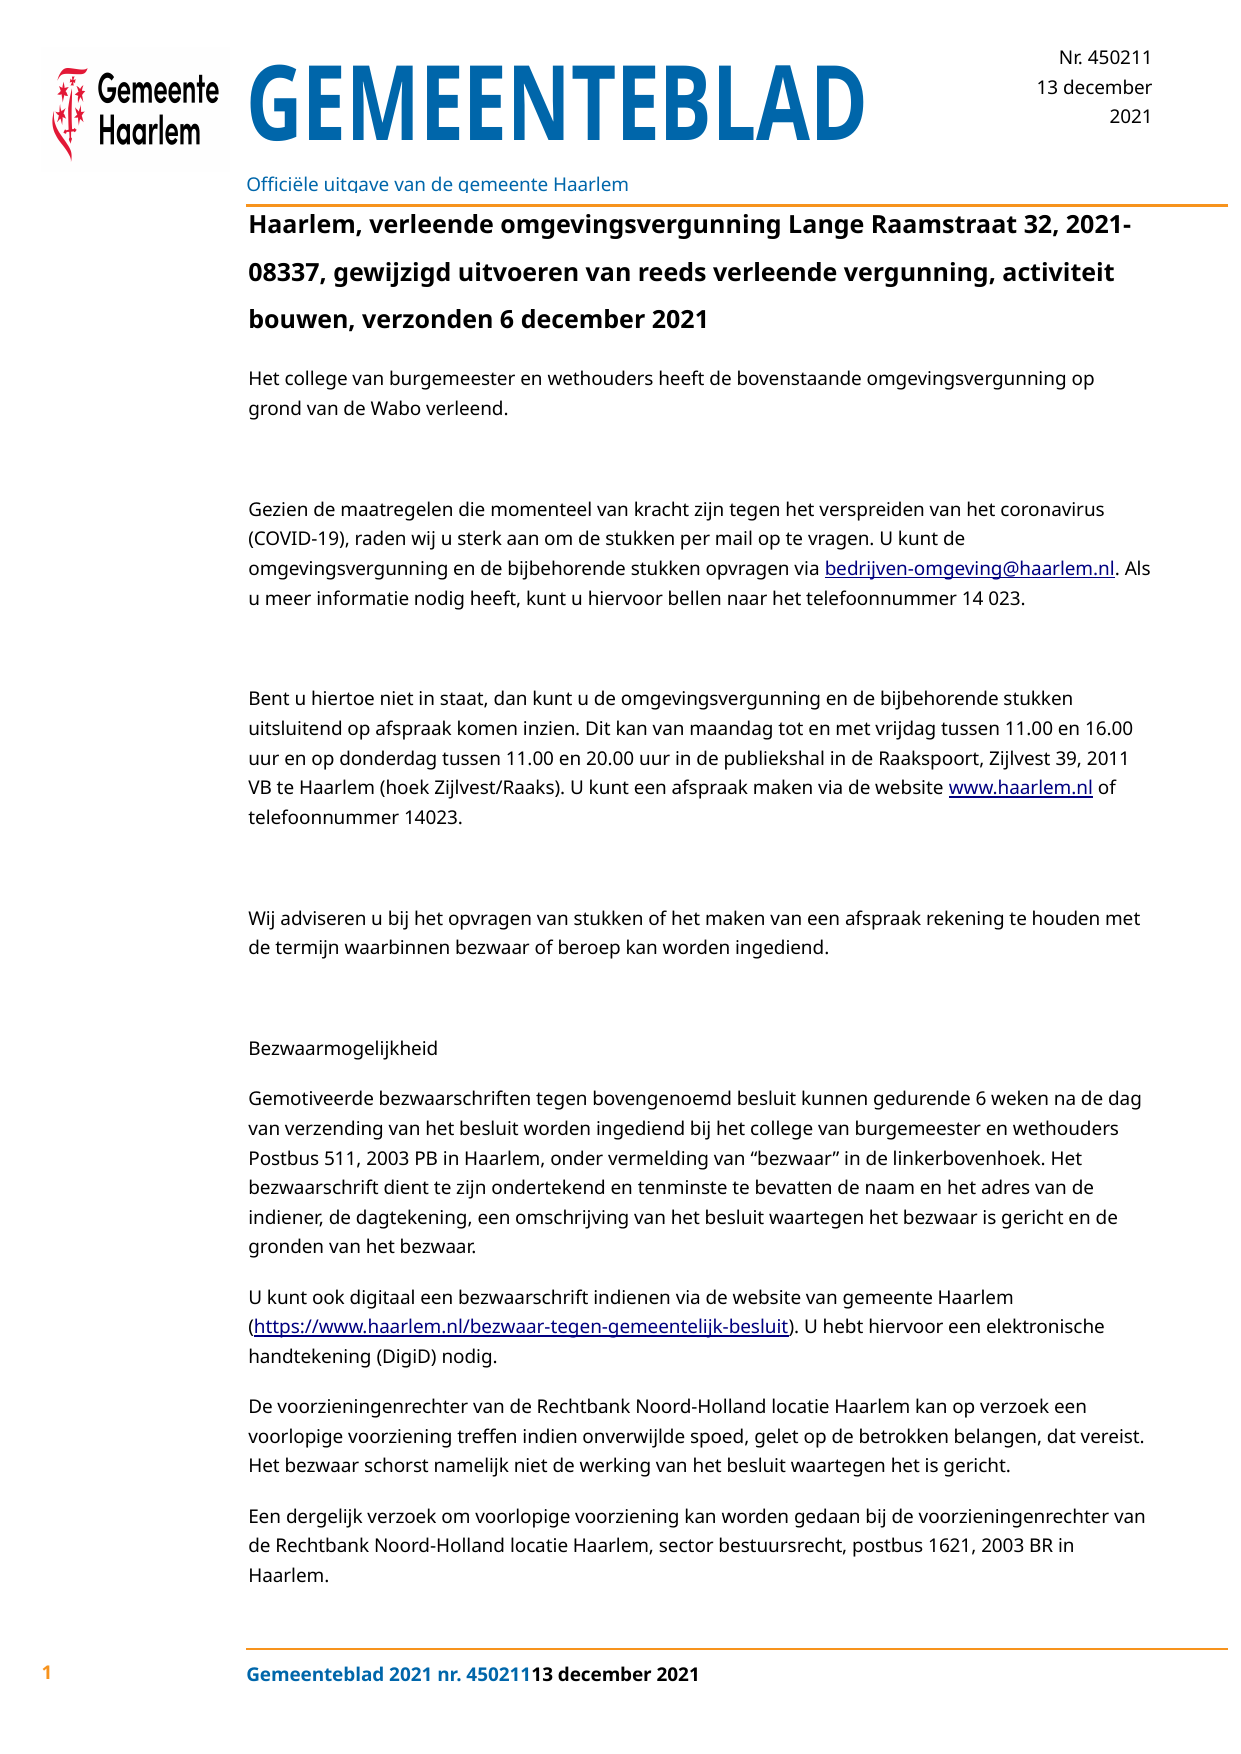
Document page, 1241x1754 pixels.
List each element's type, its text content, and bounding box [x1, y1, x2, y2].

text Een dergelijk verzoek om voorlopige voorziening kan worden gedaan bij de voorzieningenrechter van de Rechtbank Noord-Holland locatie Haarlem, sector bestuursrecht, postbus 1621, 2003 BR in Haarlem. [248, 1503, 1152, 1588]
text De voorzieningenrechter van de Rechtbank Noord-Holland locatie Haarlem kan op verzoek een voorlopige voorziening treffen indien onverwijlde spoed, gelet op de betrokken belangen, dat vereist. Het bezwaar schorst namelijk niet de werking van het besluit waartegen het is gericht. [248, 1393, 1152, 1478]
text Haarlem, verleende omgevingsvergunning Lange Raamstraat 32, 2021-08337, gewijzigd uitvoeren van reeds verleende vergunning, activiteit bouwen, verzonden 6 december 2021 [248, 207, 1152, 336]
text Bent u hiertoe niet in staat, dan kunt u de omgevingsvergunning en de bijbehorende stukken uitsluitend op afspraak komen inzien. Dit kan van maandag tot en met vrijdag tussen 11.00 en 16.00 uur en op donderdag tussen 11.00 en 20.00 uur in de publiekshal in de Raakspoort, Zijlvest 39, 2011 VB te Haarlem (hoek Zijlvest/Raaks). U kunt een afspraak maken via de website www.haarlem.nl of telefoonnummer 14023. [248, 686, 1152, 829]
text Gemotiveerde bezwaarschriften tegen bovengenoemd besluit kunnen gedurende 6 weken na de dag van verzending van het besluit worden ingediend bij het college van burgemeester en wethouders Postbus 511, 2003 PB in Haarlem, onder vermelding van “bezwaar” in de linkerbovenhoek. Het bezwaarschrift dient te zijn ondertekend en tenminste te bevatten de naam en het adres van de indiener, de dagtekening, een omschrijving van het besluit waartegen het bezwaar is gericht en de gronden van het bezwaar. [248, 1086, 1152, 1259]
picture [41, 47, 231, 172]
text Wij adviseren u bij het opvragen van stukken of het maken van een afspraak rekening te houden met de termijn waarbinnen bezwaar of beroep kan worden ingediend. [248, 905, 1152, 960]
text U kunt ook digitaal een bezwaarschrift indienen via de website van gemeente Haarlem (https://www.haarlem.nl/bezwaar-tegen-gemeentelijk-besluit). U hebt hiervoor een elektronische handtekening (DigiD) nodig. [248, 1284, 1152, 1369]
text Bezwaarmogelijkheid [248, 1035, 1152, 1061]
text Het college van burgemeester en wethouders heeft de bovenstaande omgevingsvergunning op grond van de Wabo verleend. [248, 366, 1152, 421]
text Gezien de maatregelen die momenteel van kracht zijn tegen het verspreiden van het coronavirus (COVID-19), raden wij u sterk aan om de stukken per mail op te vragen. U kunt de omgevingsvergunning en de bijbehorende stukken opvragen via bedrijven-omgeving@haarlem.nl. Als u meer informatie nodig heeft, kunt u hiervoor bellen naar het telefoonnummer 14 023. [248, 496, 1152, 610]
